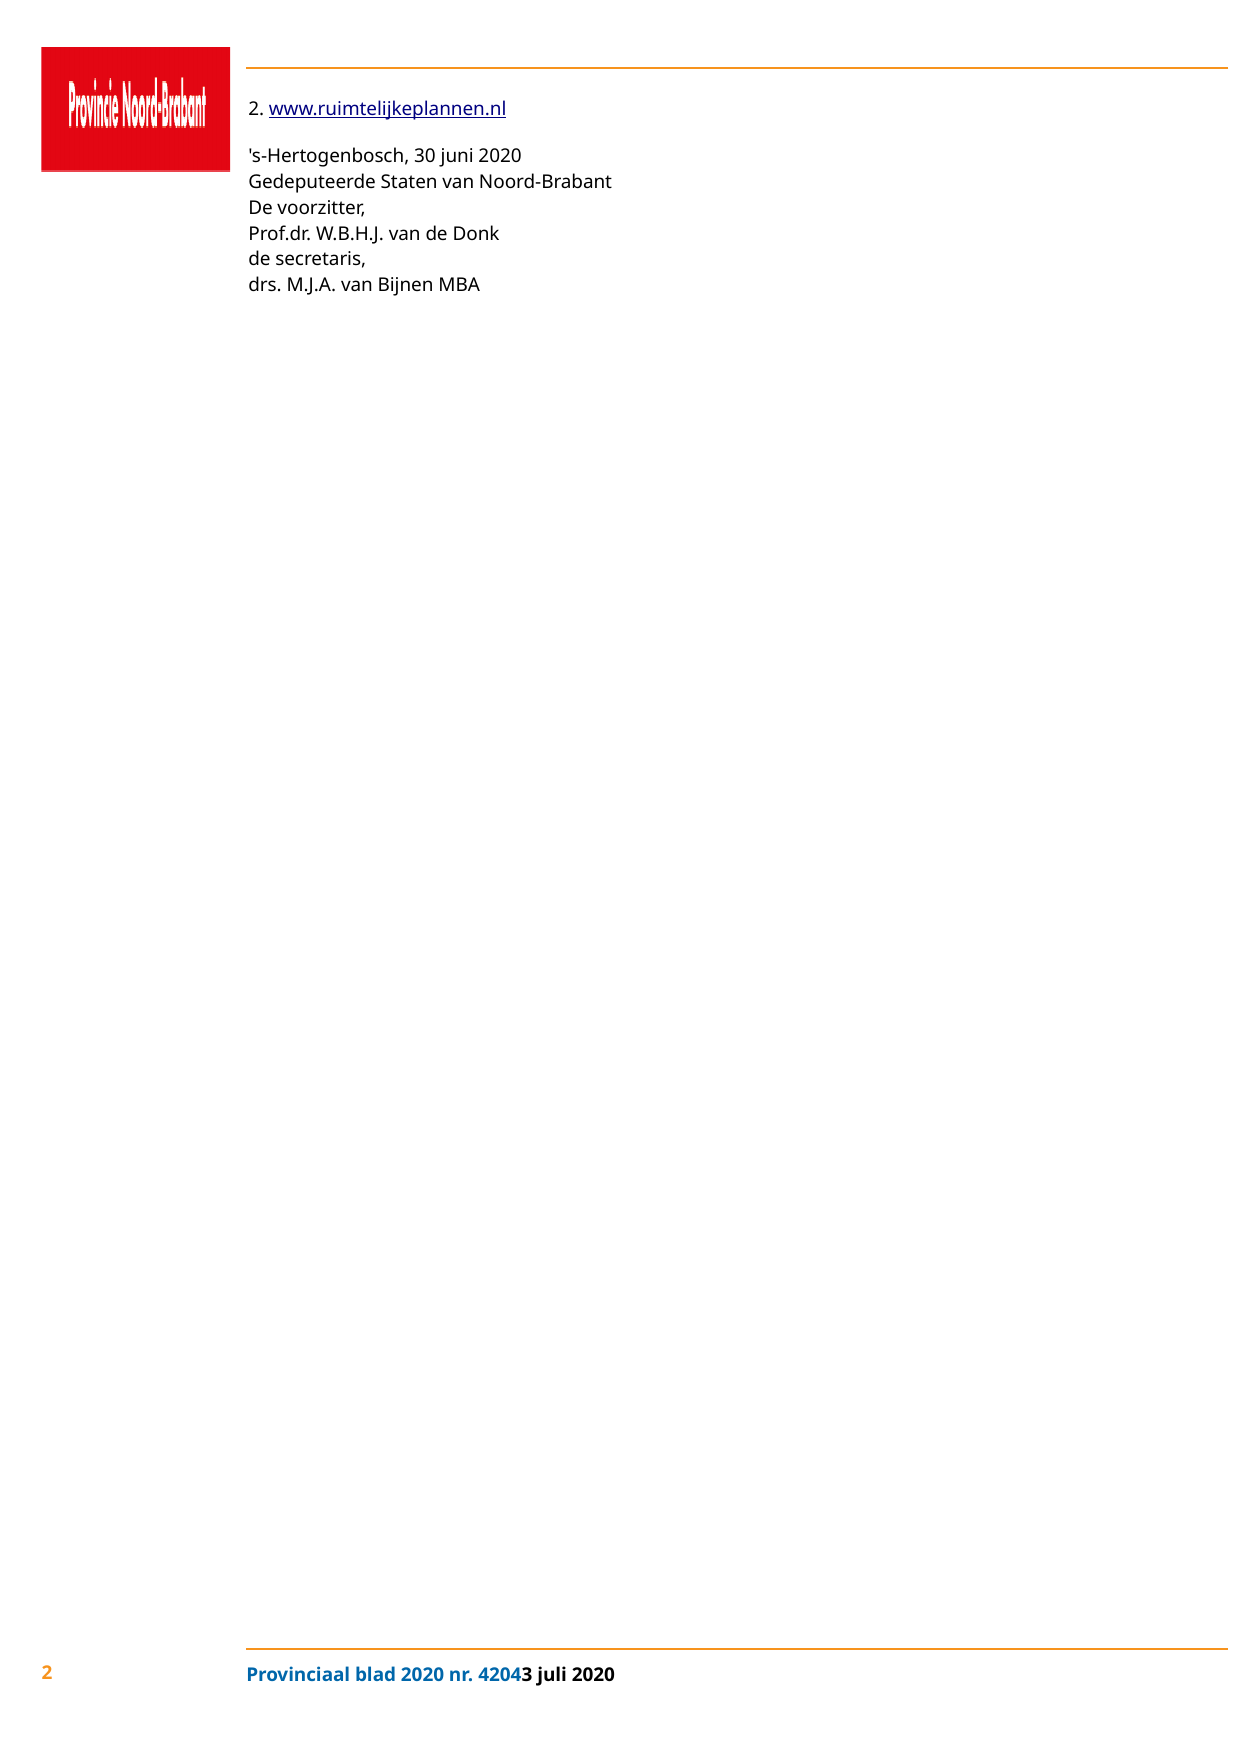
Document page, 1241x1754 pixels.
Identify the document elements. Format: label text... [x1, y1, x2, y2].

picture [41, 47, 231, 172]
text Gedeputeerde Staten van Noord-Brabant [248, 168, 1152, 194]
text De voorzitter, [248, 194, 1152, 220]
text Prof.dr. W.B.H.J. van de Donk [248, 220, 1152, 246]
text de secretaris, [248, 246, 1152, 271]
text drs. M.J.A. van Bijnen MBA [248, 271, 1152, 297]
text 2. www.ruimtelijkeplannen.nl [248, 95, 1152, 121]
text 's-Hertogenbosch, 30 juni 2020 [248, 143, 1152, 168]
